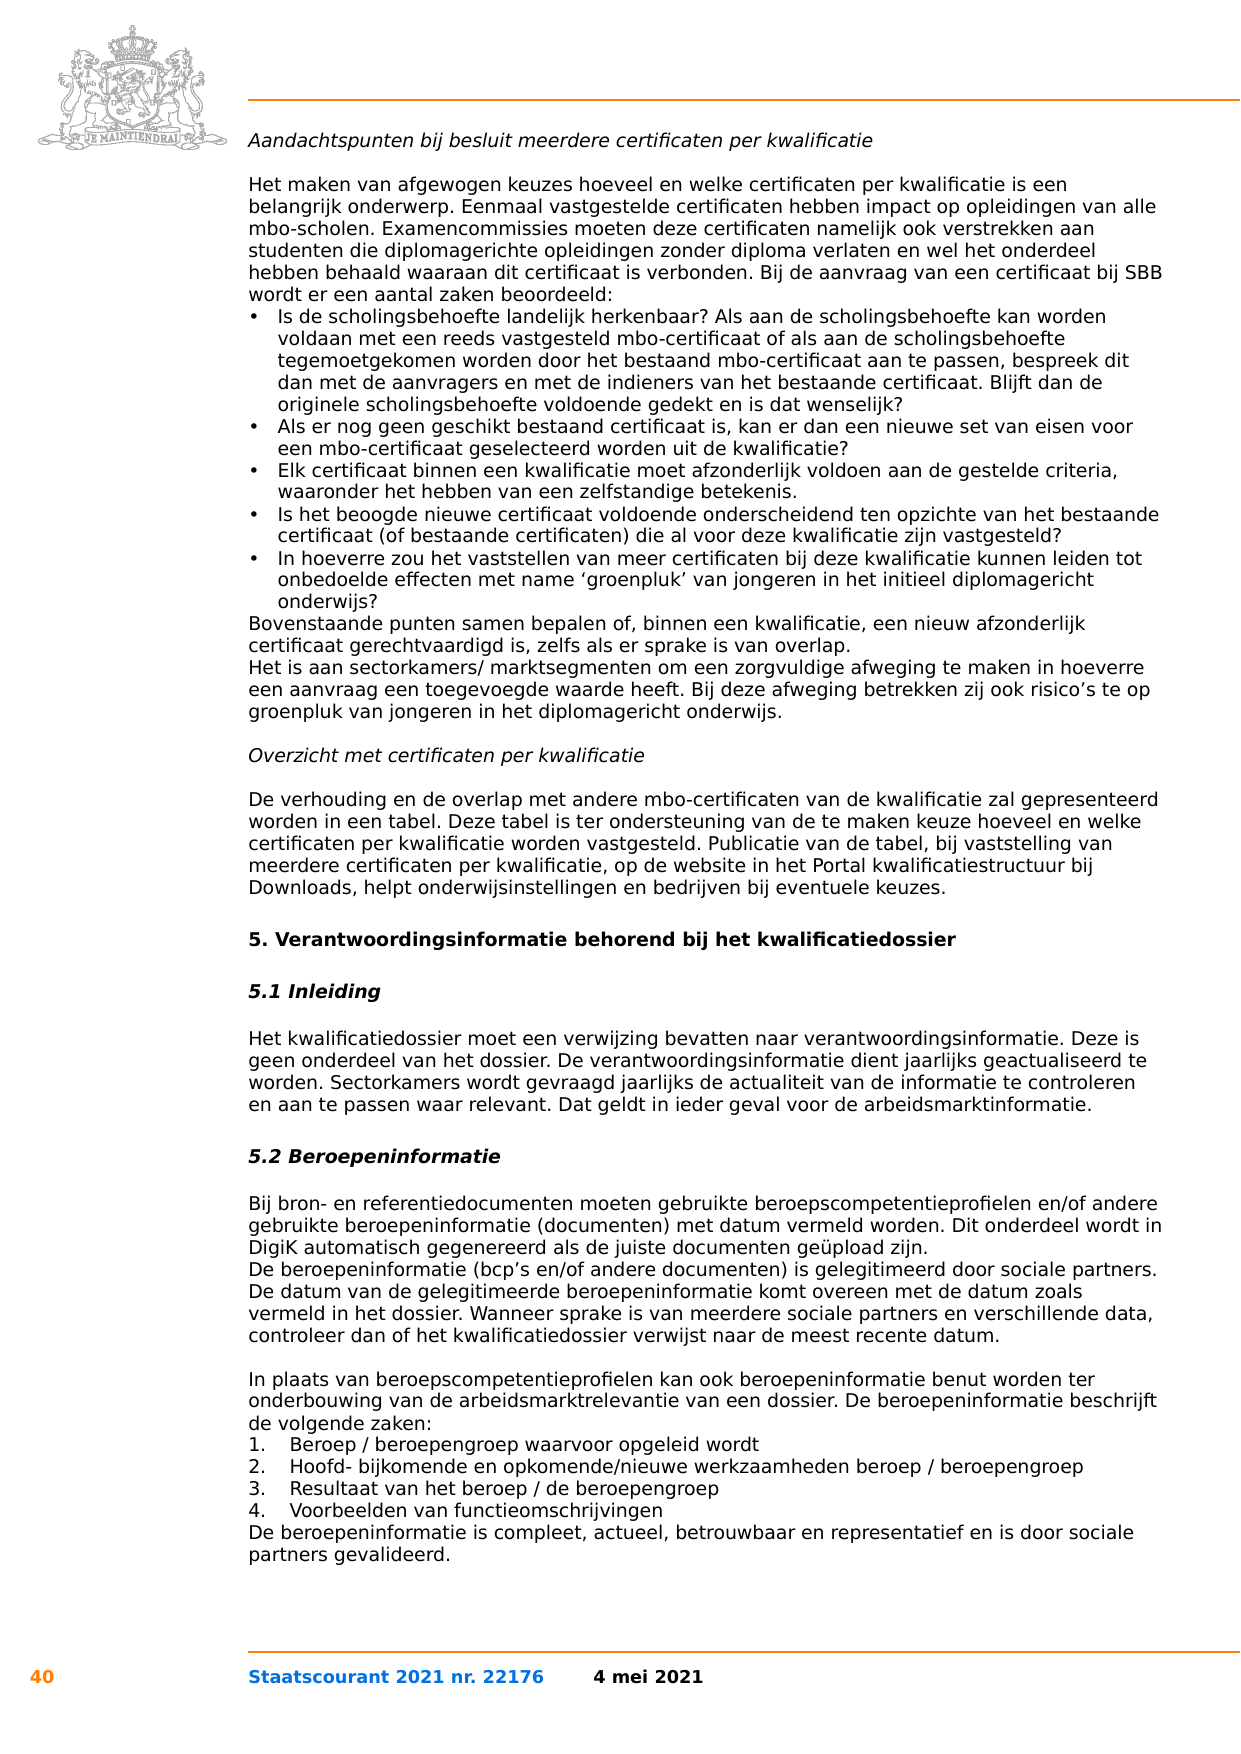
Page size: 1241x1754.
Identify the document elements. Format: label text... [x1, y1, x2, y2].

subtitle 5.2 Beroepeninformatie [248, 1146, 1163, 1168]
text De verhouding en de overlap met andere mbo-certificaten van de kwalificatie zal gepresenteerd worden in een tabel. Deze tabel is ter ondersteuning van de te maken keuze hoeveel en welke certificaten per kwalificatie worden vastgesteld. Publicatie van de tabel, bij vaststelling van meerdere certificaten per kwalificatie, op de website in het Portal kwalificatiestructuur bij Downloads, helpt onderwijsinstellingen en bedrijven bij eventuele keuzes. [248, 789, 1163, 899]
text Het maken van afgewogen keuzes hoeveel en welke certificaten per kwalificatie is een belangrijk onderwerp. Eenmaal vastgestelde certificaten hebben impact op opleidingen van alle mbo-scholen. Examencommissies moeten deze certificaten namelijk ook verstrekken aan studenten die diplomagerichte opleidingen zonder diploma verlaten en wel het onderdeel hebben behaald waaraan dit certificaat is verbonden. Bij de aanvraag van een certificaat bij SBB wordt er een aantal zaken beoordeeld: [248, 174, 1163, 306]
text 4. Voorbeelden van functieomschrijvingen [248, 1500, 1163, 1522]
subtitle 5.1 Inleiding [248, 981, 1163, 1003]
subtitle Overzicht met certificaten per kwalificatie [248, 745, 1163, 767]
text • Is de scholingsbehoefte landelijk herkenbaar? Als aan de scholingsbehoefte kan worden voldaan met een reeds vastgesteld mbo-certificaat of als aan de scholingsbehoefte tegemoetgekomen worden door het bestaand mbo-certificaat aan te passen, bespreek dit dan met de aanvragers en met de indieners van het bestaande certificaat. Blijft dan de originele scholingsbehoefte voldoende gedekt en is dat wenselijk? [248, 306, 1163, 416]
text • In hoeverre zou het vaststellen van meer certificaten bij deze kwalificatie kunnen leiden tot onbedoelde effecten met name ‘groenpluk’ van jongeren in het initieel diplomagericht onderwijs? [248, 547, 1163, 613]
text • Is het beoogde nieuwe certificaat voldoende onderscheidend ten opzichte van het bestaande certificaat (of bestaande certificaten) die al voor deze kwalificatie zijn vastgesteld? [248, 503, 1163, 547]
text De beroepeninformatie (bcp’s en/of andere documenten) is gelegitimeerd door sociale partners. De datum van de gelegitimeerde beroepeninformatie komt overeen met de datum zoals vermeld in het dossier. Wanneer sprake is van meerdere sociale partners en verschillende data, controleer dan of het kwalificatiedossier verwijst naar de meest recente datum. [248, 1259, 1163, 1347]
picture [38, 25, 227, 150]
text In plaats van beroepscompetentieprofielen kan ook beroepeninformatie benut worden ter onderbouwing van de arbeidsmarktrelevantie van een dossier. De beroepeninformatie beschrijft de volgende zaken: [248, 1368, 1163, 1434]
text 1. Beroep / beroepengroep waarvoor opgeleid wordt [248, 1434, 1163, 1456]
text Bij bron- en referentiedocumenten moeten gebruikte beroepscompetentieprofielen en/of andere gebruikte beroepeninformatie (documenten) met datum vermeld worden. Dit onderdeel wordt in DigiK automatisch gegenereerd als de juiste documenten geüpload zijn. [248, 1193, 1163, 1259]
text Het kwalificatiedossier moet een verwijzing bevatten naar verantwoordingsinformatie. Deze is geen onderdeel van het dossier. De verantwoordingsinformatie dient jaarlijks geactualiseerd te worden. Sectorkamers wordt gevraagd jaarlijks de actualiteit van de informatie te controleren en aan te passen waar relevant. Dat geldt in ieder geval voor de arbeidsmarktinformatie. [248, 1028, 1163, 1116]
text Het is aan sectorkamers/ marktsegmenten om een zorgvuldige afweging te maken in hoeverre een aanvraag een toegevoegde waarde heeft. Bij deze afweging betrekken zij ook risico’s te op groenpluk van jongeren in het diplomagericht onderwijs. [248, 657, 1163, 723]
text • Als er nog geen geschikt bestaand certificaat is, kan er dan een nieuwe set van eisen voor een mbo-certificaat geselecteerd worden uit de kwalificatie? [248, 416, 1163, 459]
subtitle 5. Verantwoordingsinformatie behorend bij het kwalificatiedossier [248, 929, 1163, 951]
text 2. Hoofd- bijkomende en opkomende/nieuwe werkzaamheden beroep / beroepengroep [248, 1456, 1163, 1478]
subtitle Aandachtspunten bij besluit meerdere certificaten per kwalificatie [248, 130, 1163, 152]
text 3. Resultaat van het beroep / de beroepengroep [248, 1478, 1163, 1500]
text De beroepeninformatie is compleet, actueel, betrouwbaar en representatief en is door sociale partners gevalideerd. [248, 1522, 1163, 1566]
text • Elk certificaat binnen een kwalificatie moet afzonderlijk voldoen aan de gestelde criteria, waaronder het hebben van een zelfstandige betekenis. [248, 459, 1163, 503]
text Bovenstaande punten samen bepalen of, binnen een kwalificatie, een nieuw afzonderlijk certificaat gerechtvaardigd is, zelfs als er sprake is van overlap. [248, 613, 1163, 657]
